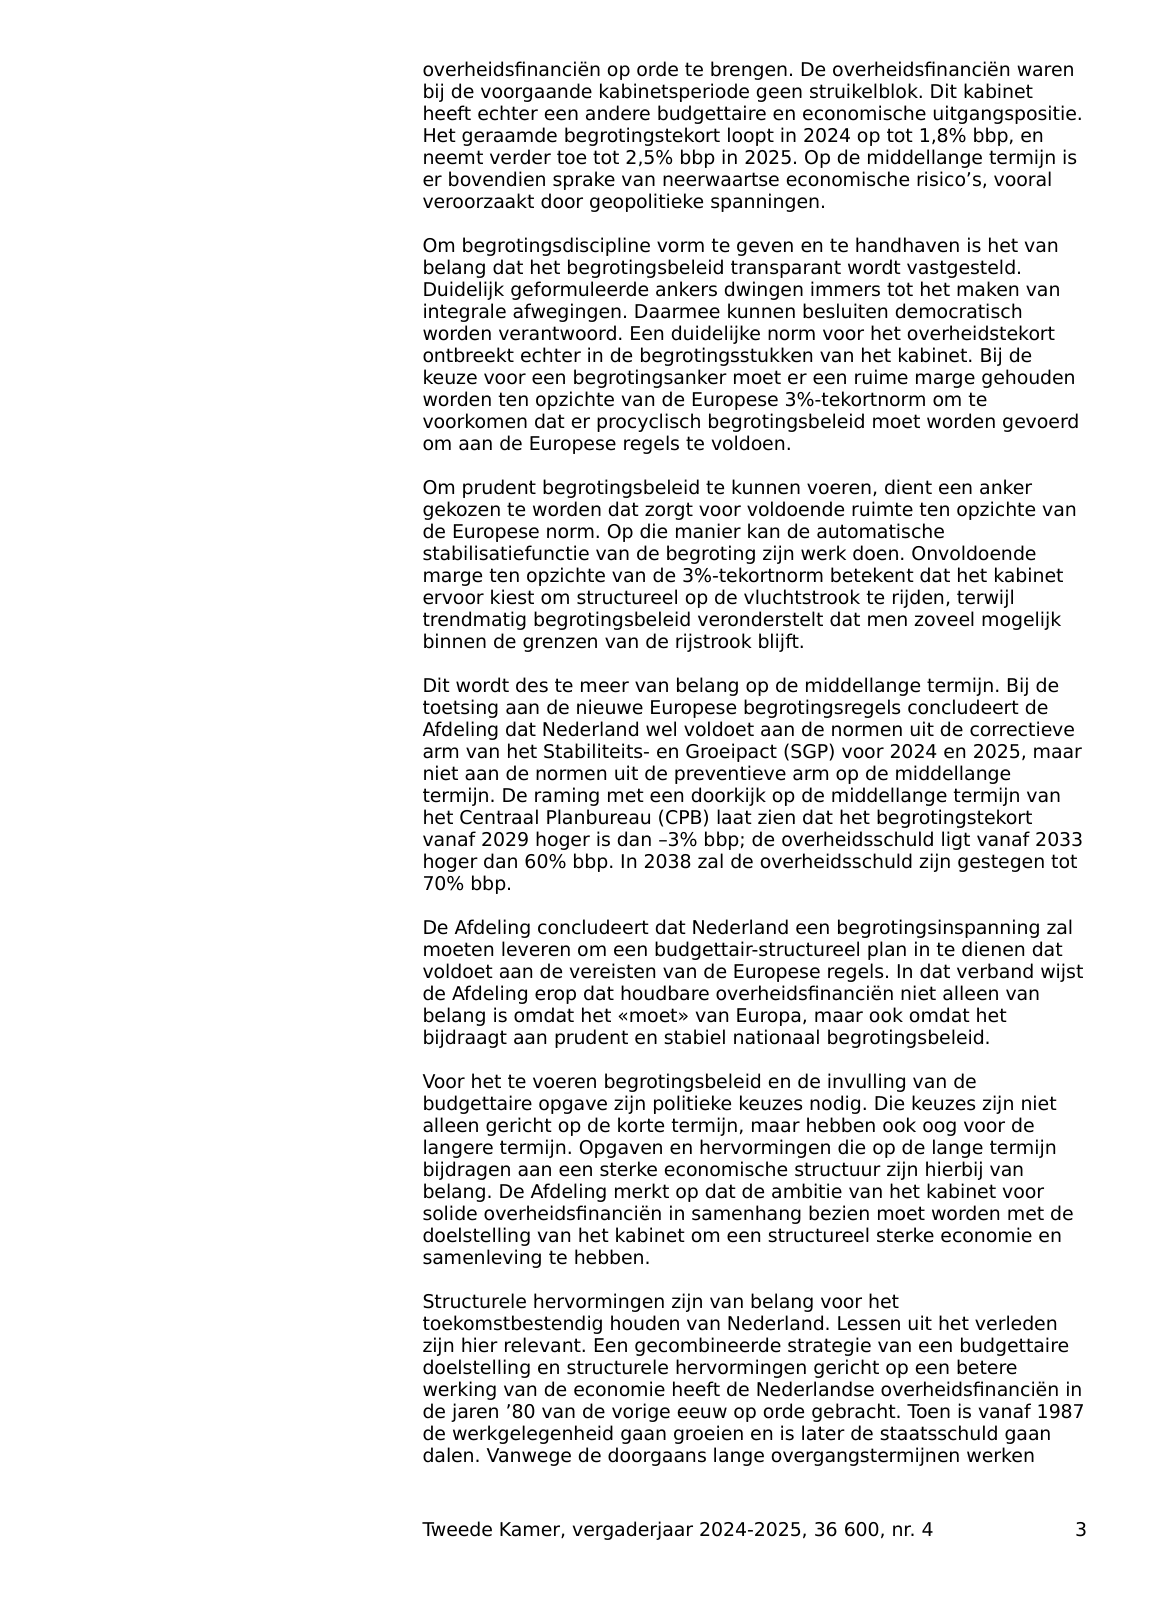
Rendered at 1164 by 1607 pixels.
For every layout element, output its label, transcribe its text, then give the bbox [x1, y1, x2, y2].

text Om begrotingsdiscipline vorm te geven en te handhaven is het van belang dat het begrotingsbeleid transparant wordt vastgesteld. Duidelijk geformuleerde ankers dwingen immers tot het maken van integrale afwegingen. Daarmee kunnen besluiten democratisch worden verantwoord. Een duidelijke norm voor het overheidstekort ontbreekt echter in de begrotingsstukken van het kabinet. Bij de keuze voor een begrotingsanker moet er een ruime marge gehouden worden ten opzichte van de Europese 3%-tekortnorm om te voorkomen dat er procyclisch begrotingsbeleid moet worden gevoerd om aan de Europese regels te voldoen. [422, 235, 1087, 455]
text Dit wordt des te meer van belang op de middellange termijn. Bij de toetsing aan de nieuwe Europese begrotingsregels concludeert de Afdeling dat Nederland wel voldoet aan de normen uit de correctieve arm van het Stabiliteits- en Groeipact (SGP) voor 2024 en 2025, maar niet aan de normen uit de preventieve arm op de middellange termijn. De raming met een doorkijk op de middellange termijn van het Centraal Planbureau (CPB) laat zien dat het begrotingstekort vanaf 2029 hoger is dan –3% bbp; de overheidsschuld ligt vanaf 2033 hoger dan 60% bbp. In 2038 zal de overheidsschuld zijn gestegen tot 70% bbp. [422, 675, 1087, 895]
text Voor het te voeren begrotingsbeleid en de invulling van de budgettaire opgave zijn politieke keuzes nodig. Die keuzes zijn niet alleen gericht op de korte termijn, maar hebben ook oog voor de langere termijn. Opgaven en hervormingen die op de lange termijn bijdragen aan een sterke economische structuur zijn hierbij van belang. De Afdeling merkt op dat de ambitie van het kabinet voor solide overheidsfinanciën in samenhang bezien moet worden met de doelstelling van het kabinet om een structureel sterke economie en samenleving te hebben. [422, 1071, 1087, 1269]
text Structurele hervormingen zijn van belang voor het toekomstbestendig houden van Nederland. Lessen uit het verleden zijn hier relevant. Een gecombineerde strategie van een budgettaire doelstelling en structurele hervormingen gericht op een betere werking van de economie heeft de Nederlandse overheidsfinanciën in de jaren ’80 van de vorige eeuw op orde gebracht. Toen is vanaf 1987 de werkgelegenheid gaan groeien en is later de staatsschuld gaan dalen. Vanwege de doorgaans lange overgangstermijnen werken [422, 1291, 1087, 1467]
text Om prudent begrotingsbeleid te kunnen voeren, dient een anker gekozen te worden dat zorgt voor voldoende ruimte ten opzichte van de Europese norm. Op die manier kan de automatische stabilisatiefunctie van de begroting zijn werk doen. Onvoldoende marge ten opzichte van de 3%-tekortnorm betekent dat het kabinet ervoor kiest om structureel op de vluchtstrook te rijden, terwijl trendmatig begrotingsbeleid veronderstelt dat men zoveel mogelijk binnen de grenzen van de rijstrook blijft. [422, 477, 1087, 653]
text De Afdeling concludeert dat Nederland een begrotingsinspanning zal moeten leveren om een budgettair-structureel plan in te dienen dat voldoet aan de vereisten van de Europese regels. In dat verband wijst de Afdeling erop dat houdbare overheidsfinanciën niet alleen van belang is omdat het «moet» van Europa, maar ook omdat het bijdraagt aan prudent en stabiel nationaal begrotingsbeleid. [422, 917, 1087, 1049]
text overheidsfinanciën op orde te brengen. De overheidsfinanciën waren bij de voorgaande kabinetsperiode geen struikelblok. Dit kabinet heeft echter een andere budgettaire en economische uitgangspositie. Het geraamde begrotingstekort loopt in 2024 op tot 1,8% bbp, en neemt verder toe tot 2,5% bbp in 2025. Op de middellange termijn is er bovendien sprake van neerwaartse economische risico’s, vooral veroorzaakt door geopolitieke spanningen. [422, 59, 1087, 213]
